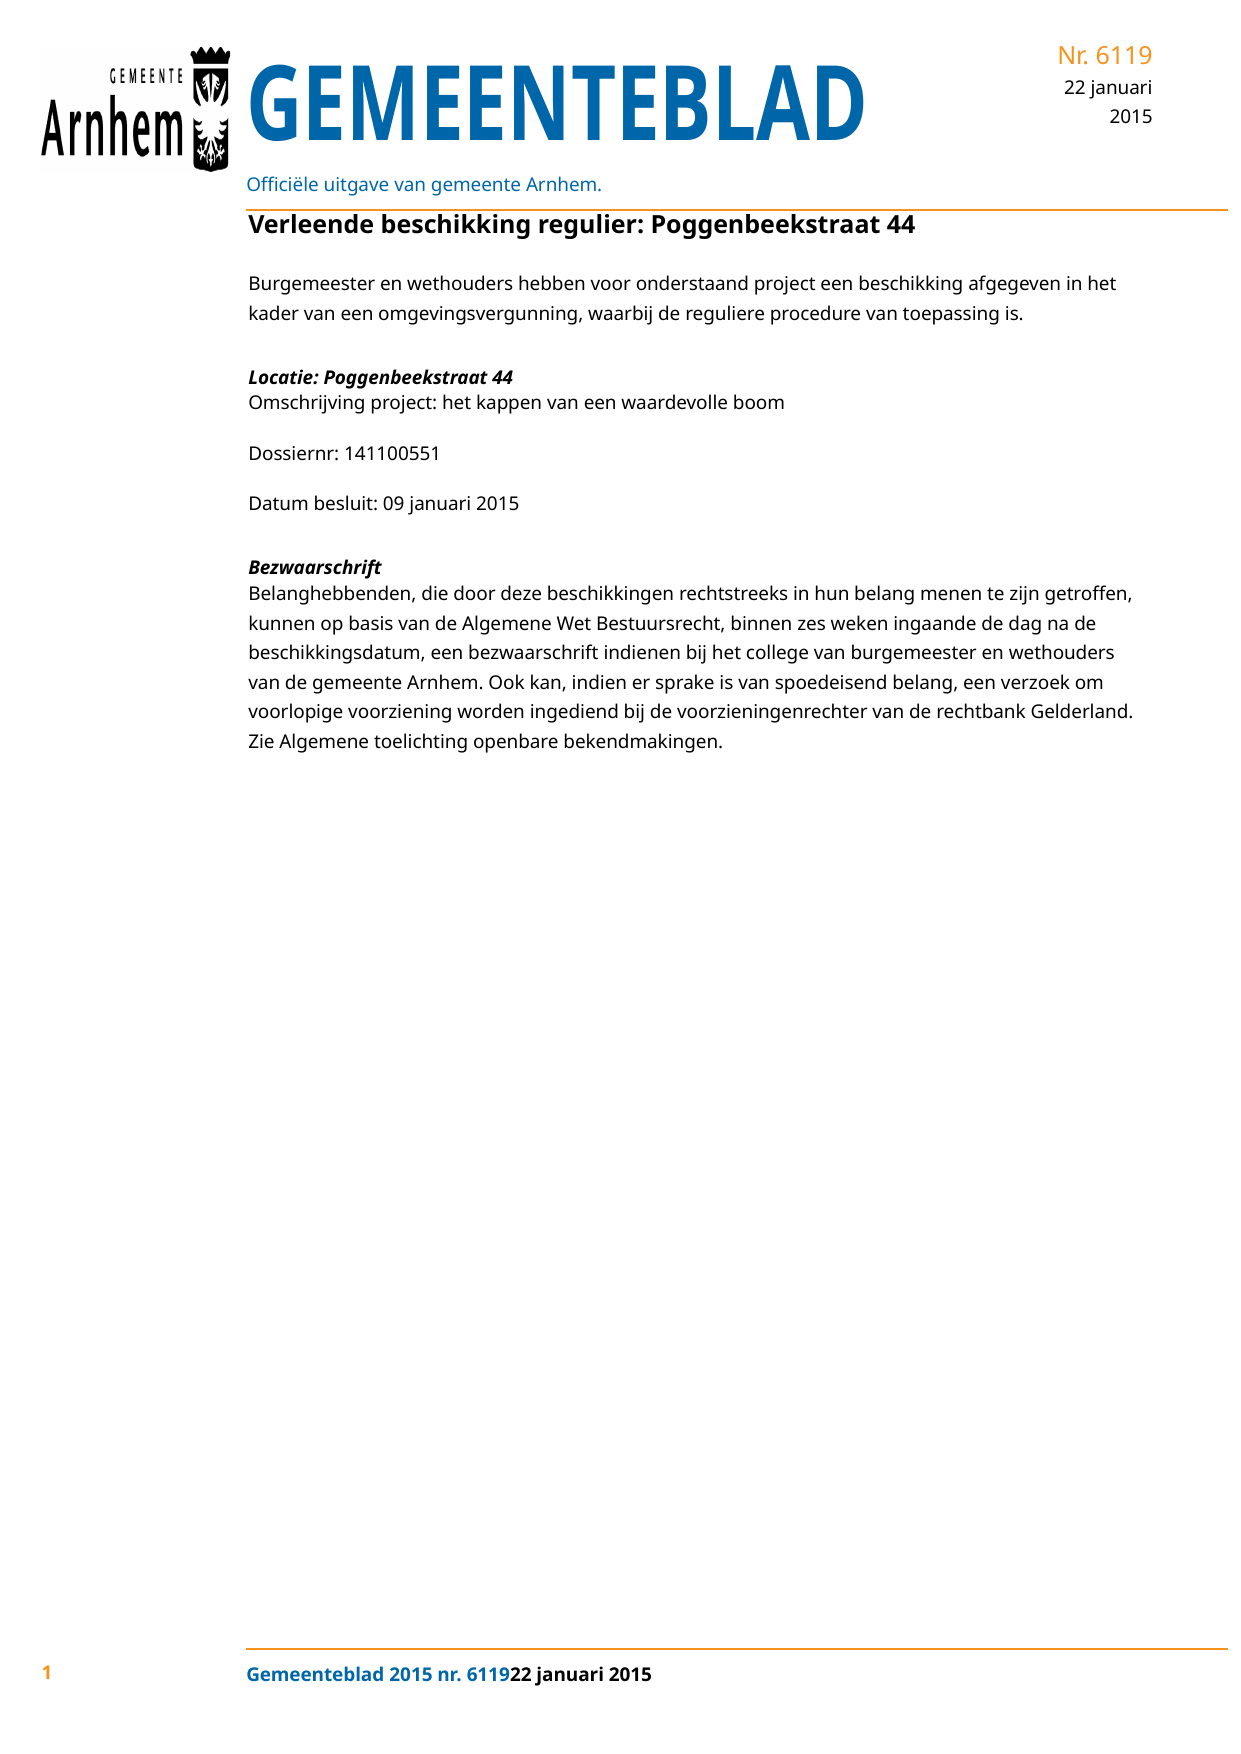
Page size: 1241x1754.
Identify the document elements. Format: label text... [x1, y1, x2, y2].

text Bezwaarschrift [248, 554, 1152, 580]
text Verleende beschikking regulier: Poggenbeekstraat 44 [248, 211, 1152, 241]
picture [41, 47, 231, 172]
text Datum besluit: 09 januari 2015 [248, 490, 1152, 516]
text Dossiernr: 141100551 [248, 440, 1152, 466]
text Belanghebbenden, die door deze beschikkingen rechtstreeks in hun belang menen te zijn getroffen, kunnen op basis van de Algemene Wet Bestuursrecht, binnen zes weken ingaande de dag na de beschikkingsdatum, een bezwaarschrift indienen bij het college van burgemeester en wethouders van de gemeente Arnhem. Ook kan, indien er sprake is van spoedeisend belang, een verzoek om voorlopige voorziening worden ingediend bij de voorzieningenrechter van de rechtbank Gelderland. Zie Algemene toelichting openbare bekendmakingen. [248, 580, 1152, 754]
text Omschrijving project: het kappen van een waardevolle boom [248, 389, 1152, 415]
text Burgemeester en wethouders hebben voor onderstaand project een beschikking afgegeven in het kader van een omgevingsvergunning, waarbij de reguliere procedure van toepassing is. [248, 270, 1152, 326]
text Locatie: Poggenbeekstraat 44 [248, 364, 1152, 389]
